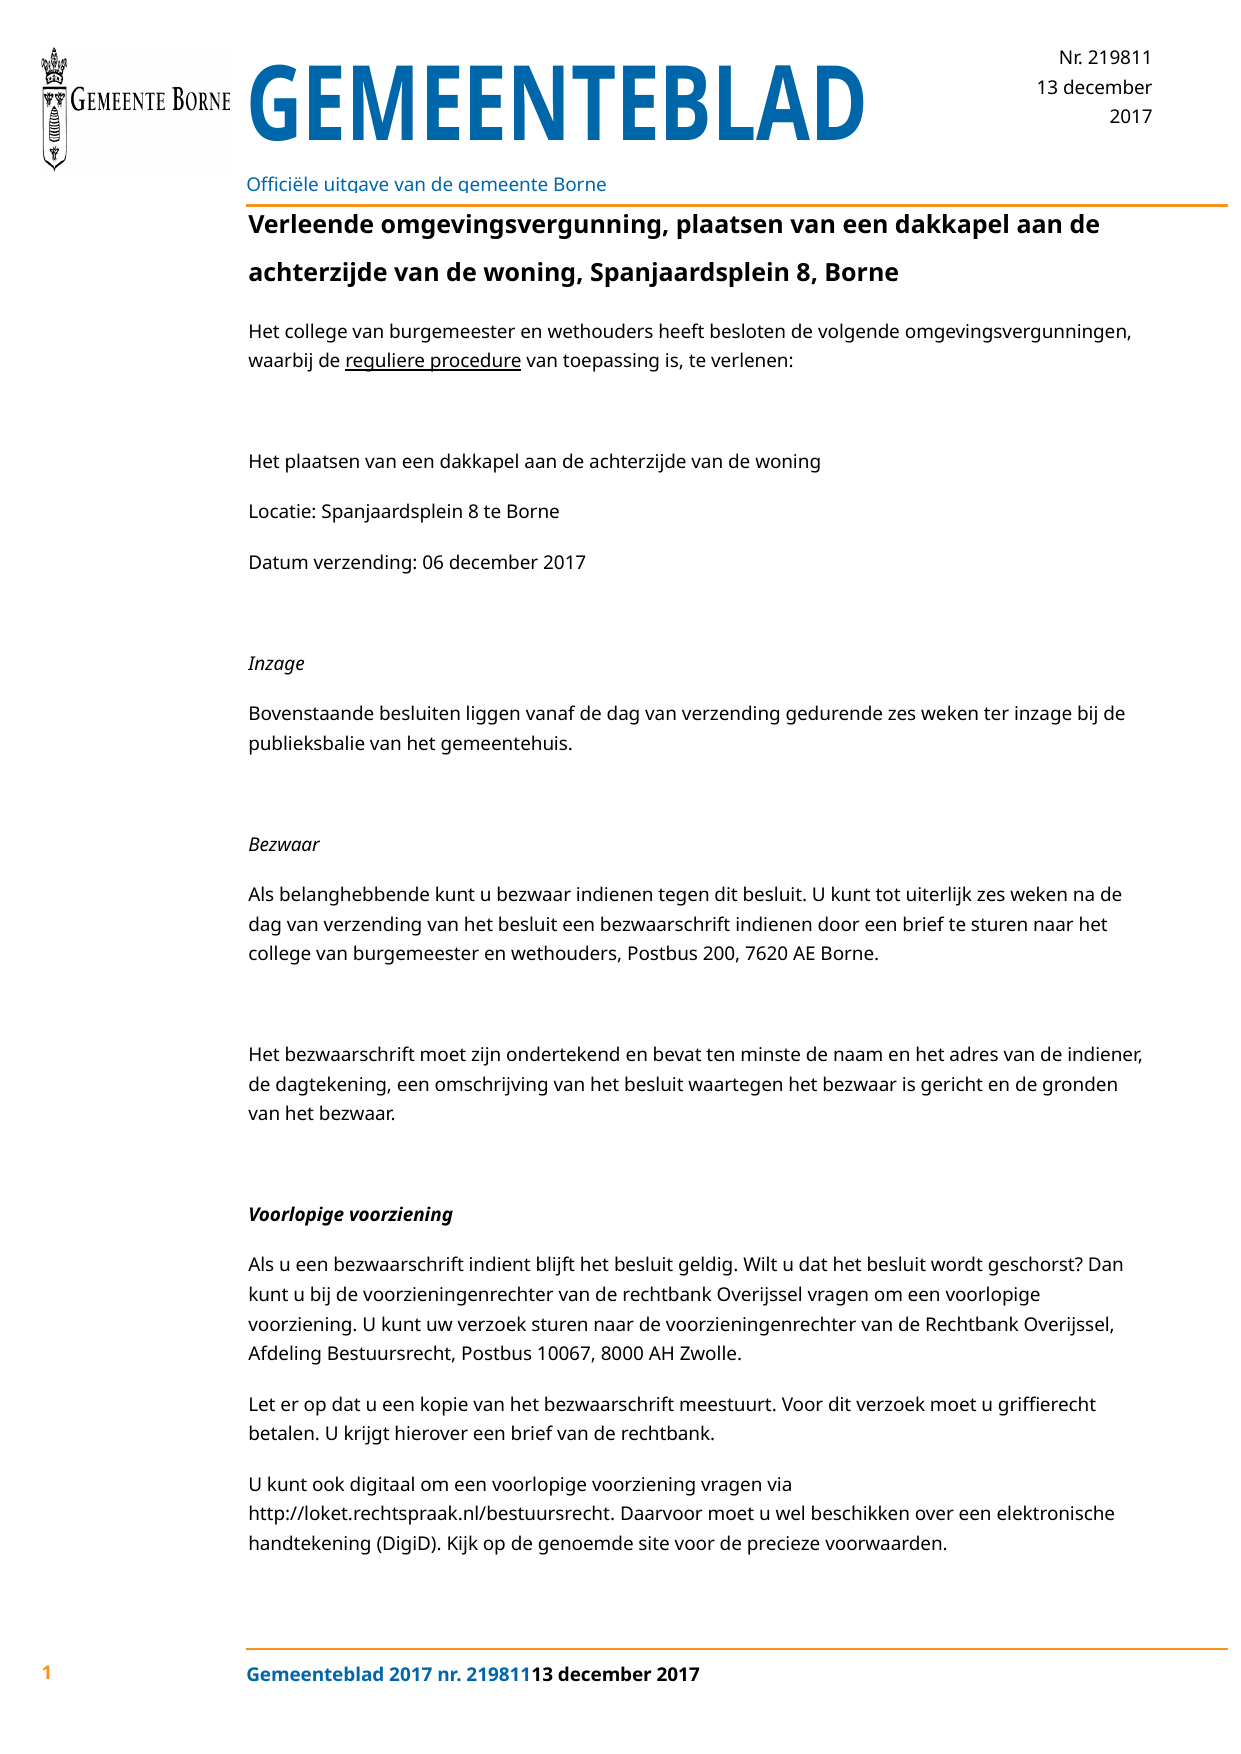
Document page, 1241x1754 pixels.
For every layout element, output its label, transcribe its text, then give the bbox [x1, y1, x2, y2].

text Het plaatsen van een dakkapel aan de achterzijde van de woning [248, 448, 1152, 474]
text Het bezwaarschrift moet zijn ondertekend en bevat ten minste de naam en het adres van de indiener, de dagtekening, een omschrijving van het besluit waartegen het bezwaar is gericht en de gronden van het bezwaar. [248, 1041, 1152, 1126]
text Het college van burgemeester en wethouders heeft besloten de volgende omgevingsvergunningen, waarbij de reguliere procedure van toepassing is, te verlenen: [248, 318, 1152, 373]
text Als belanghebbende kunt u bezwaar indienen tegen dit besluit. U kunt tot uiterlijk zes weken na de dag van verzending van het besluit een bezwaarschrift indienen door een brief te sturen naar het college van burgemeester en wethouders, Postbus 200, 7620 AE Borne. [248, 881, 1152, 966]
text Inzage [248, 650, 1152, 676]
text Let er op dat u een kopie van het bezwaarschrift meestuurt. Voor dit verzoek moet u griffierecht betalen. U krijgt hierover een brief van de rechtbank. [248, 1391, 1152, 1446]
text Verleende omgevingsvergunning, plaatsen van een dakkapel aan de achterzijde van de woning, Spanjaardsplein 8, Borne [248, 207, 1152, 288]
text Datum verzending: 06 december 2017 [248, 549, 1152, 575]
text Locatie: Spanjaardsplein 8 te Borne [248, 499, 1152, 524]
text Voorlopige voorziening [248, 1201, 1152, 1227]
text U kunt ook digitaal om een voorlopige voorziening vragen via http://loket.rechtspraak.nl/bestuursrecht. Daarvoor moet u wel beschikken over een elektronische handtekening (DigiD). Kijk op de genoemde site voor de precieze voorwaarden. [248, 1471, 1152, 1556]
text Bovenstaande besluiten liggen vanaf de dag van verzending gedurende zes weken ter inzage bij de publieksbalie van het gemeentehuis. [248, 700, 1152, 756]
text Bezwaar [248, 831, 1152, 857]
text Als u een bezwaarschrift indient blijft het besluit geldig. Wilt u dat het besluit wordt geschorst? Dan kunt u bij de voorzieningenrechter van de rechtbank Overijssel vragen om een voorlopige voorziening. U kunt uw verzoek sturen naar de voorzieningenrechter van de Rechtbank Overijssel, Afdeling Bestuursrecht, Postbus 10067, 8000 AH Zwolle. [248, 1252, 1152, 1366]
picture [41, 47, 231, 172]
